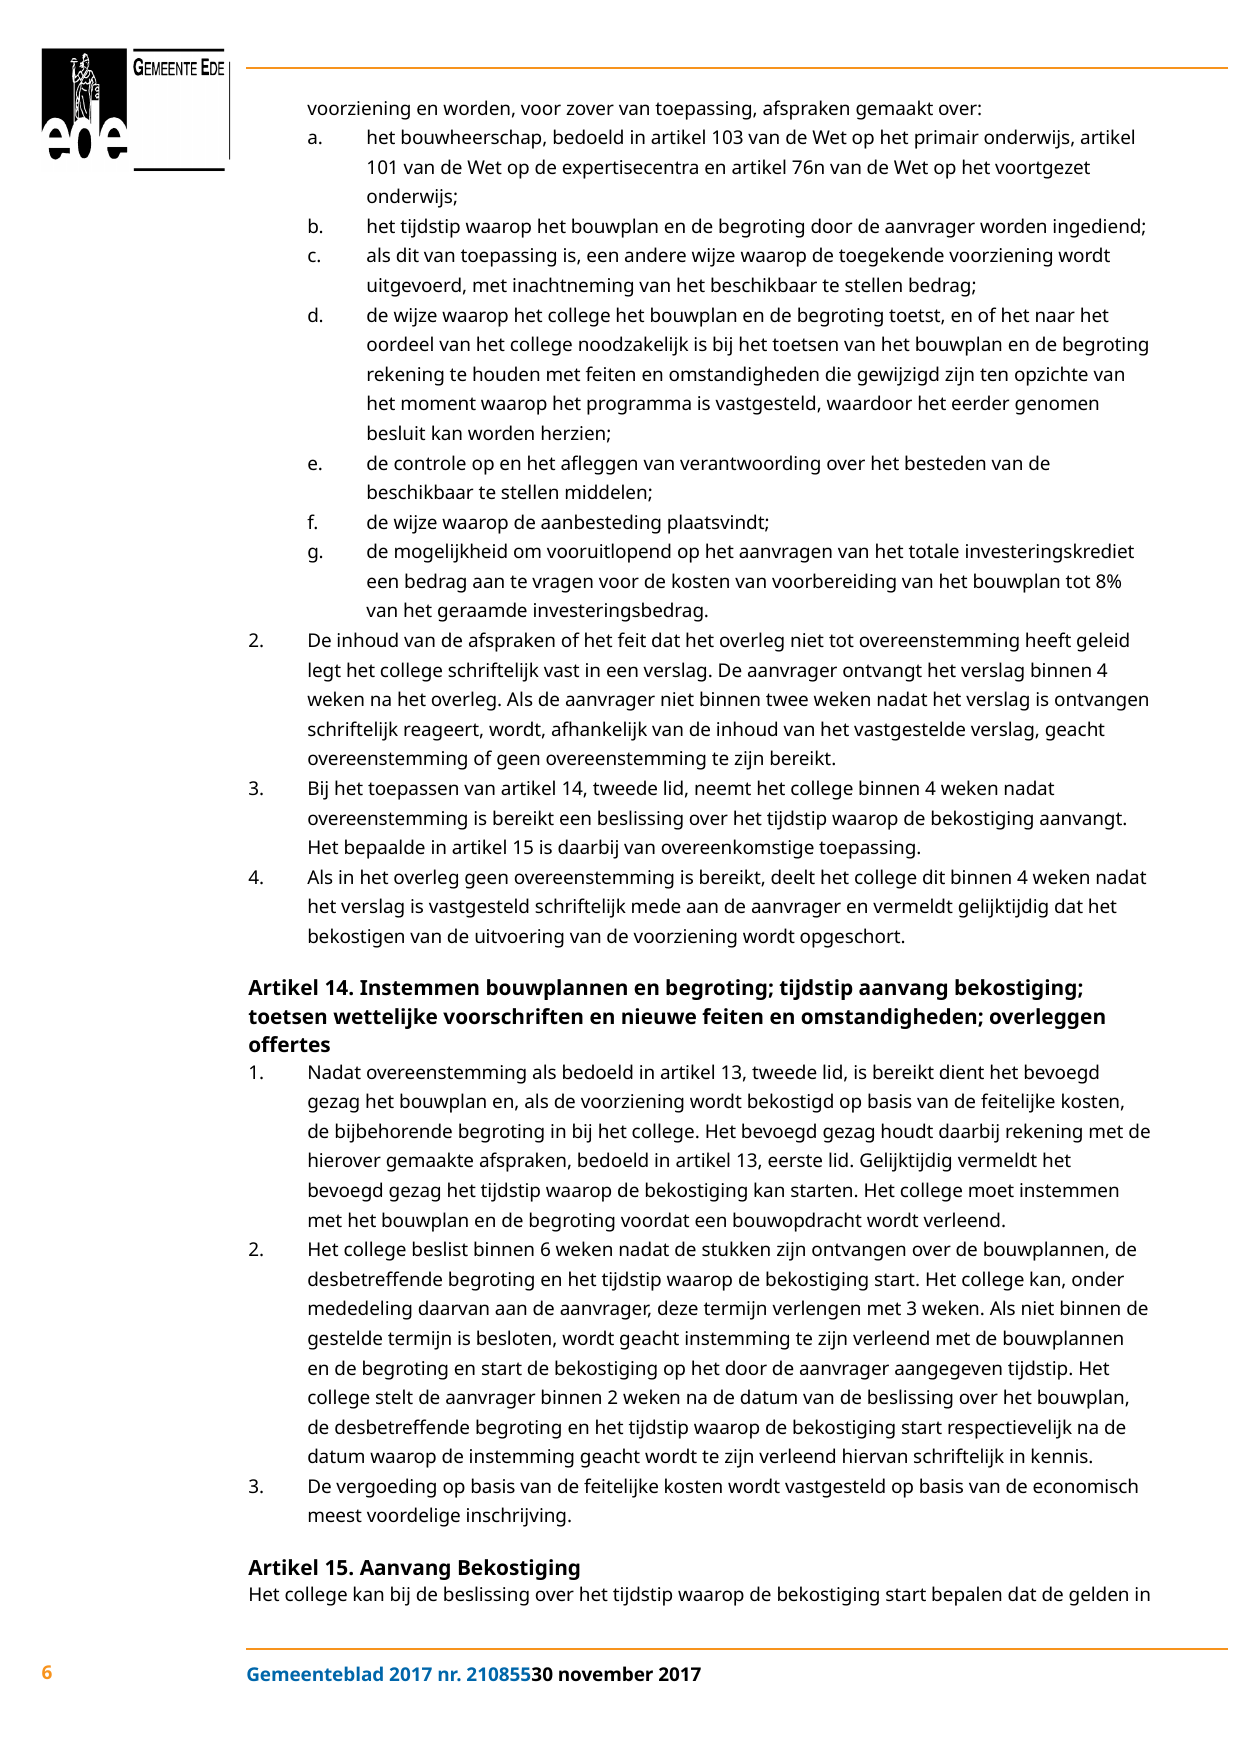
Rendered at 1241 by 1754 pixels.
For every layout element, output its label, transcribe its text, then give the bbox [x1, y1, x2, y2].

list de wijze waarop het college het bouwplan en de begroting toetst, en of het naar het oordeel van het college noodzakelijk is bij het toetsen van het bouwplan en de begroting rekening te houden met feiten en omstandigheden die gewijzigd zijn ten opzichte van het moment waarop het programma is vastgesteld, waardoor het eerder genomen besluit kan worden herzien; [307, 302, 1152, 446]
list Nadat overeenstemming als bedoeld in artikel 13, tweede lid, is bereikt dient het bevoegd gezag het bouwplan en, als de voorziening wordt bekostigd op basis van de feitelijke kosten, de bijbehorende begroting in bij het college. Het bevoegd gezag houdt daarbij rekening met de hierover gemaakte afspraken, bedoeld in artikel 13, eerste lid. Gelijktijdig vermeldt het bevoegd gezag het tijdstip waarop de bekostiging kan starten. Het college moet instemmen met het bouwplan en de begroting voordat een bouwopdracht wordt verleend. [248, 1059, 1152, 1232]
list Bij het toepassen van artikel 14, tweede lid, neemt het college binnen 4 weken nadat overeenstemming is bereikt een beslissing over het tijdstip waarop de bekostiging aanvangt. Het bepaalde in artikel 15 is daarbij van overeenkomstige toepassing. [248, 775, 1152, 860]
text Artikel 14. Instemmen bouwplannen en begroting; tijdstip aanvang bekostiging; toetsen wettelijke voorschriften en nieuwe feiten en omstandigheden; overleggen offertes [248, 973, 1152, 1059]
list voorziening en worden, voor zover van toepassing, afspraken gemaakt over: [248, 95, 1152, 121]
list als dit van toepassing is, een andere wijze waarop de toegekende voorziening wordt uitgevoerd, met inachtneming van het beschikbaar te stellen bedrag; [307, 243, 1152, 298]
list het tijdstip waarop het bouwplan en de begroting door de aanvrager worden ingediend; [307, 213, 1152, 239]
list Als in het overleg geen overeenstemming is bereikt, deelt het college dit binnen 4 weken nadat het verslag is vastgesteld schriftelijk mede aan de aanvrager en vermeldt gelijktijdig dat het bekostigen van de uitvoering van de voorziening wordt opgeschort. [248, 864, 1152, 949]
list het bouwheerschap, bedoeld in artikel 103 van de Wet op het primair onderwijs, artikel 101 van de Wet op de expertisecentra en artikel 76n van de Wet op het voortgezet onderwijs; [307, 124, 1152, 209]
picture [41, 47, 231, 172]
list Het college beslist binnen 6 weken nadat de stukken zijn ontvangen over de bouwplannen, de desbetreffende begroting en het tijdstip waarop de bekostiging start. Het college kan, onder mededeling daarvan aan de aanvrager, deze termijn verlengen met 3 weken. Als niet binnen de gestelde termijn is besloten, wordt geacht instemming te zijn verleend met de bouwplannen en de begroting en start de bekostiging op het door de aanvrager aangegeven tijdstip. Het college stelt de aanvrager binnen 2 weken na de datum van de beslissing over het bouwplan, de desbetreffende begroting en het tijdstip waarop de bekostiging start respectievelijk na de datum waarop de instemming geacht wordt te zijn verleend hiervan schriftelijk in kennis. [248, 1236, 1152, 1469]
text Artikel 15. Aanvang Bekostiging [248, 1553, 1152, 1581]
list De vergoeding op basis van de feitelijke kosten wordt vastgesteld op basis van de economisch meest voordelige inschrijving. [248, 1473, 1152, 1528]
list de controle op en het afleggen van verantwoording over het besteden van de beschikbaar te stellen middelen; [307, 450, 1152, 505]
text Het college kan bij de beslissing over het tijdstip waarop de bekostiging start bepalen dat de gelden in [248, 1581, 1152, 1607]
list de mogelijkheid om vooruitlopend op het aanvragen van het totale investeringskrediet een bedrag aan te vragen voor de kosten van voorbereiding van het bouwplan tot 8% van het geraamde investeringsbedrag. [307, 538, 1152, 623]
list de wijze waarop de aanbesteding plaatsvindt; [307, 509, 1152, 535]
list De inhoud van de afspraken of het feit dat het overleg niet tot overeenstemming heeft geleid legt het college schriftelijk vast in een verslag. De aanvrager ontvangt het verslag binnen 4 weken na het overleg. Als de aanvrager niet binnen twee weken nadat het verslag is ontvangen schriftelijk reageert, wordt, afhankelijk van de inhoud van het vastgestelde verslag, geacht overeenstemming of geen overeenstemming te zijn bereikt. [248, 627, 1152, 771]
